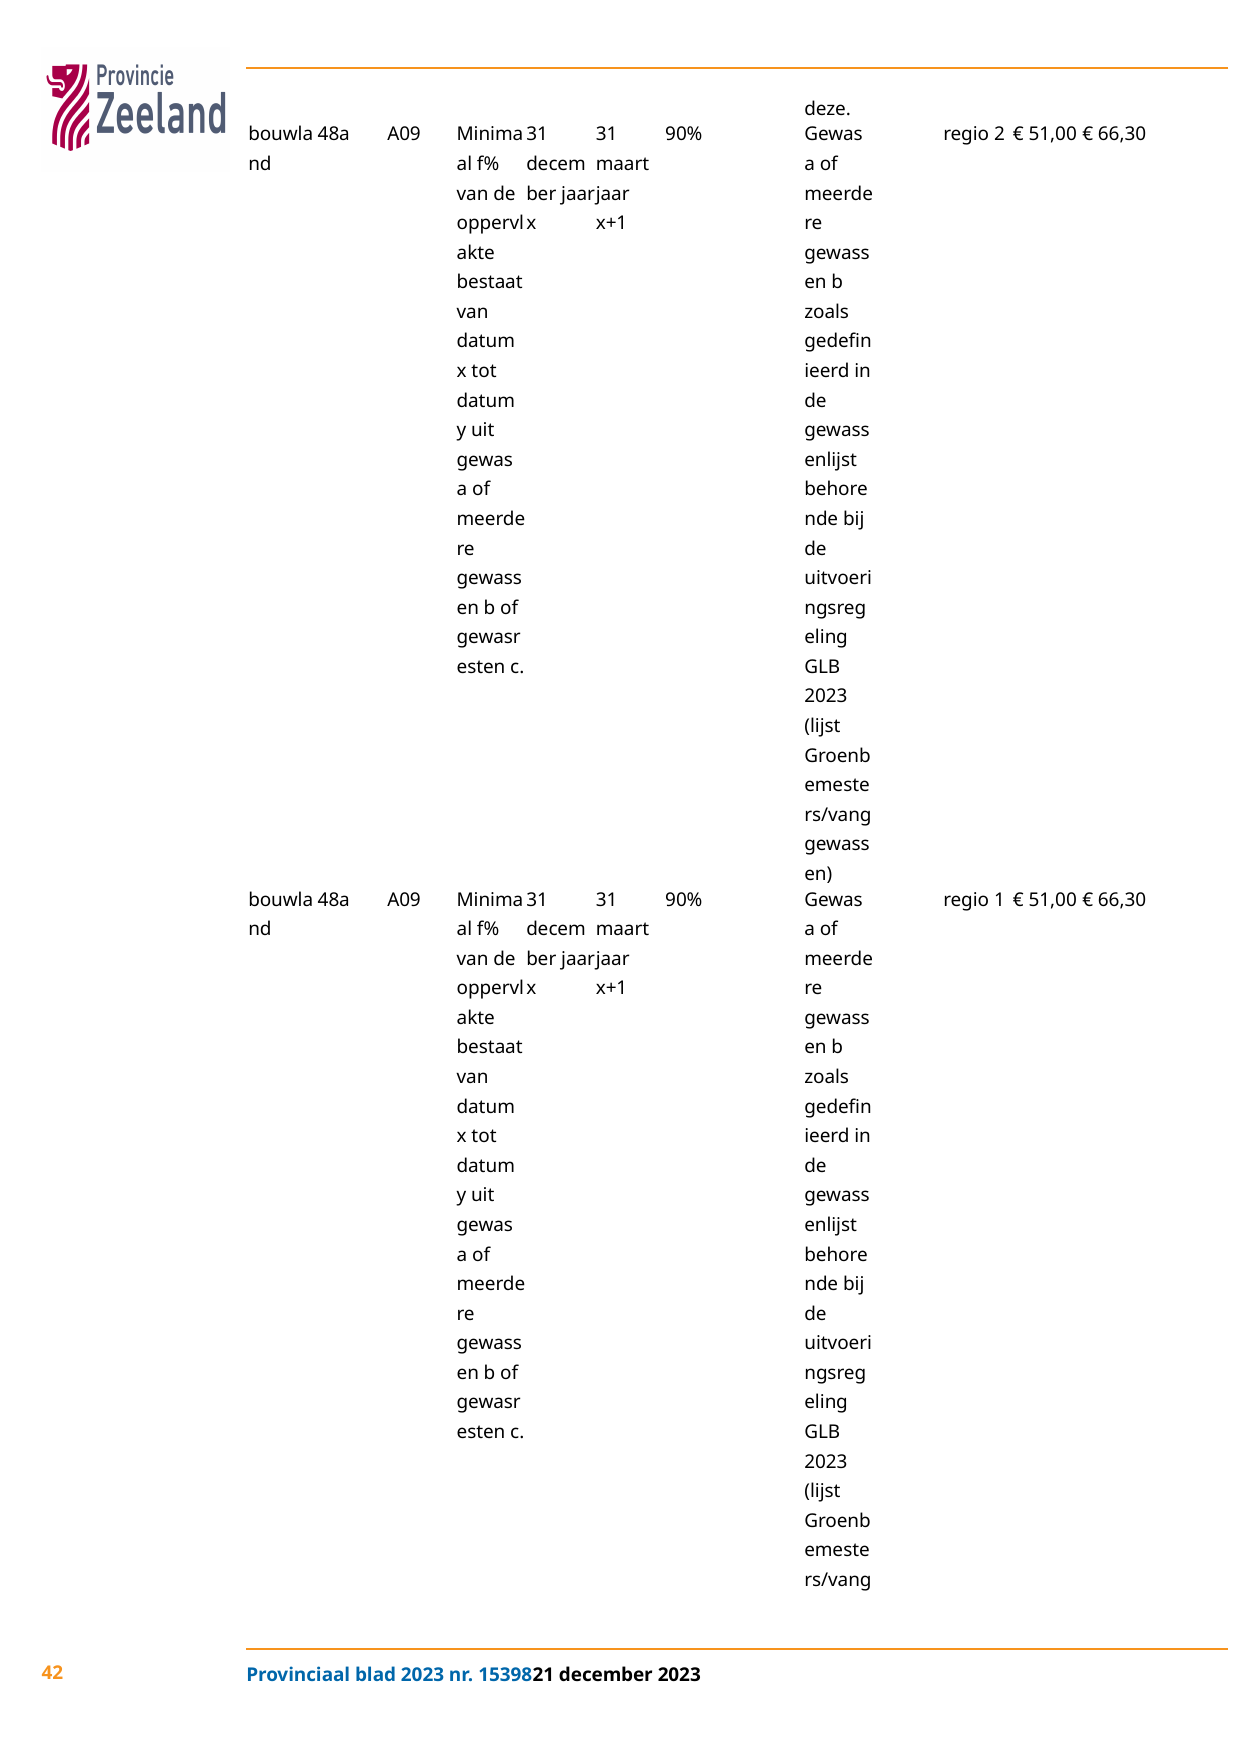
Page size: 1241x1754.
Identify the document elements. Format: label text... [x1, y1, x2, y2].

table_cell € 66,30 [1082, 886, 1152, 1592]
table_cell deze. [804, 95, 873, 121]
table_cell 90% [665, 121, 734, 886]
table_cell € 51,00 [1013, 886, 1082, 1592]
table_cell [874, 886, 943, 1592]
table_cell bouwland [248, 121, 317, 886]
table_cell 31 maart jaar x+1 [596, 121, 665, 886]
table_cell [665, 95, 734, 121]
table_cell [735, 886, 804, 1592]
table_cell A09 [387, 121, 456, 886]
table_cell [874, 95, 943, 121]
table_cell 31 maart jaar x+1 [596, 886, 665, 1592]
table_cell regio 2 [943, 121, 1013, 886]
table_cell 48a [318, 886, 387, 1592]
table_cell 31 december jaar x [526, 121, 596, 886]
table_cell [596, 95, 665, 121]
table_cell 48a [318, 121, 387, 886]
table_cell [735, 95, 804, 121]
table_cell [526, 95, 596, 121]
table_cell [318, 95, 387, 121]
table_cell regio 1 [943, 886, 1013, 1592]
table_cell [248, 95, 317, 121]
table_cell Minimaal f% van de oppervlakte bestaat van datum x tot datum y uit gewas a of meerdere gewassen b of gewasresten c. [456, 886, 526, 1592]
table_cell 90% [665, 886, 734, 1592]
table_cell [1013, 95, 1082, 121]
table_cell A09 [387, 886, 456, 1592]
table_cell € 66,30 [1082, 121, 1152, 886]
table_cell Gewas a of meerdere gewassen b zoals gedefinieerd in de gewassenlijst behorende bij de uitvoeringsregeling GLB 2023 (lijst Groenbemesters/vanggewassen) [804, 121, 873, 886]
table_cell € 51,00 [1013, 121, 1082, 886]
table_cell [943, 95, 1013, 121]
table_cell [735, 121, 804, 886]
table_cell 31 december jaar x [526, 886, 596, 1592]
picture [41, 47, 231, 172]
table_cell [1082, 95, 1152, 121]
table_cell [387, 95, 456, 121]
table_cell bouwland [248, 886, 317, 1592]
table_cell [874, 121, 943, 886]
table_cell Minimaal f% van de oppervlakte bestaat van datum x tot datum y uit gewas a of meerdere gewassen b of gewasresten c. [456, 121, 526, 886]
table_cell Gewas a of meerdere gewassen b zoals gedefinieerd in de gewassenlijst behorende bij de uitvoeringsregeling GLB 2023 (lijst Groenbemesters/vang [804, 886, 873, 1592]
